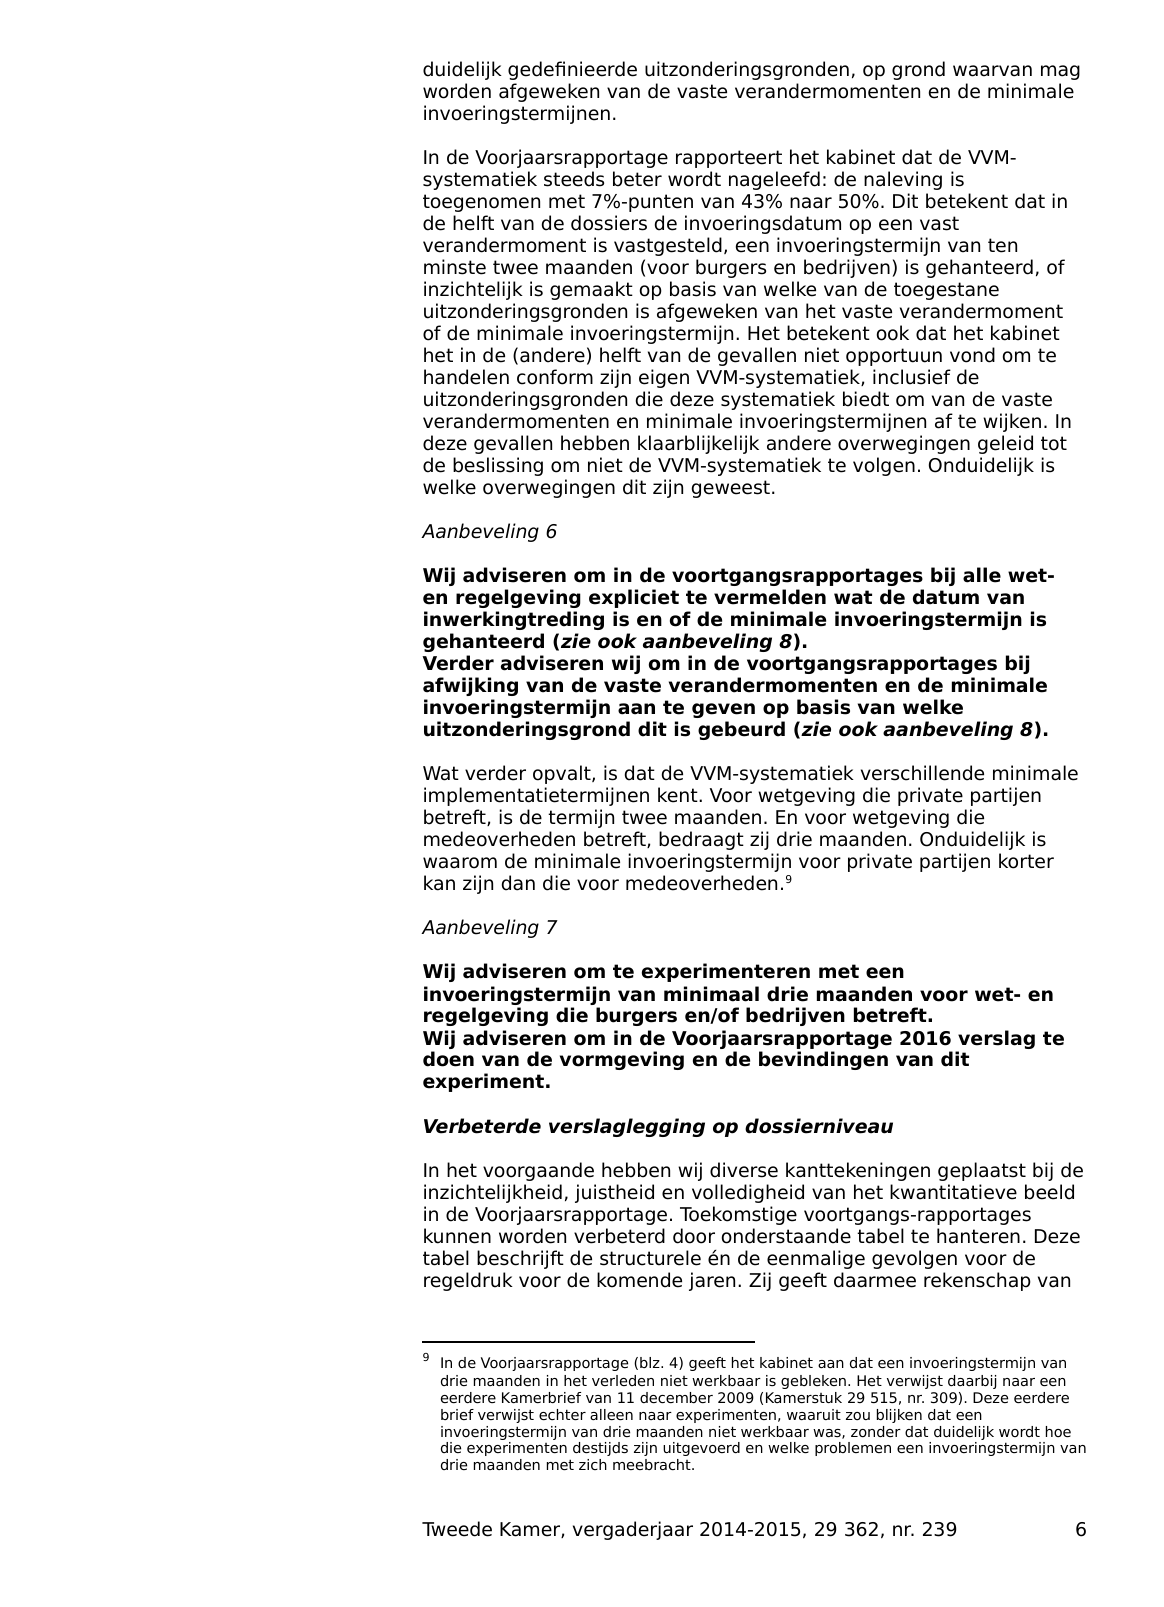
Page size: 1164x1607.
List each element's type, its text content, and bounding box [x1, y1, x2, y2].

subtitle Verbeterde verslaglegging op dossierniveau [422, 1116, 1087, 1137]
text Wat verder opvalt, is dat de VVM-systematiek verschillende minimale implementatietermijnen kent. Voor wetgeving die private partijen betreft, is de termijn twee maanden. En voor wetgeving die medeoverheden betreft, bedraagt zij drie maanden. Onduidelijk is waarom de minimale invoeringstermijn voor private partijen korter kan zijn dan die voor medeoverheden. [422, 763, 1087, 895]
text Verder adviseren wij om in de voortgangsrapportages bij afwijking van de vaste verandermomenten en de minimale invoeringstermijn aan te geven op basis van welke uitzonderingsgrond dit is gebeurd (zie ook aanbeveling 8). [422, 653, 1087, 741]
text Wij adviseren om in de Voorjaarsrapportage 2016 verslag te doen van de vormgeving en de bevindingen van dit experiment. [422, 1027, 1087, 1093]
text In de Voorjaarsrapportage (blz. 4) geeft het kabinet aan dat een invoeringstermijn van drie maanden in het verleden niet werkbaar is gebleken. Het verwijst daarbij naar een eerdere Kamerbrief van 11 december 2009 (Kamerstuk 29 515, nr. 309). Deze eerdere brief verwijst echter alleen naar experimenten, waaruit zou blijken dat een invoeringstermijn van drie maanden niet werkbaar was, zonder dat duidelijk wordt hoe die experimenten destijds zijn uitgevoerd en welke problemen een invoeringstermijn van drie maanden met zich meebracht. [422, 1351, 1087, 1474]
text Wij adviseren om te experimenteren met een invoeringstermijn van minimaal drie maanden voor wet- en regelgeving die burgers en/of bedrijven betreft. [422, 961, 1087, 1027]
text In de Voorjaarsrapportage rapporteert het kabinet dat de VVM-systematiek steeds beter wordt nageleefd: de naleving is toegenomen met 7%-punten van 43% naar 50%. Dit betekent dat in de helft van de dossiers de invoeringsdatum op een vast verandermoment is vastgesteld, een invoeringstermijn van ten minste twee maanden (voor burgers en bedrijven) is gehanteerd, of inzichtelijk is gemaakt op basis van welke van de toegestane uitzonderingsgronden is afgeweken van het vaste verandermoment of de minimale invoeringstermijn. Het betekent ook dat het kabinet het in de (andere) helft van de gevallen niet opportuun vond om te handelen conform zijn eigen VVM-systematiek, inclusief de uitzonderingsgronden die deze systematiek biedt om van de vaste verandermomenten en minimale invoeringstermijnen af te wijken. In deze gevallen hebben klaarblijkelijk andere overwegingen geleid tot de beslissing om niet de VVM-systematiek te volgen. Onduidelijk is welke overwegingen dit zijn geweest. [422, 147, 1087, 499]
text In het voorgaande hebben wij diverse kanttekeningen geplaatst bij de inzichtelijkheid, juistheid en volledigheid van het kwantitatieve beeld in de Voorjaarsrapportage. Toekomstige voortgangs-rapportages kunnen worden verbeterd door onderstaande tabel te hanteren. Deze tabel beschrijft de structurele én de eenmalige gevolgen voor de regeldruk voor de komende jaren. Zij geeft daarmee rekenschap van [422, 1160, 1087, 1292]
subtitle Aanbeveling 6 [422, 521, 1087, 543]
text duidelijk gedefinieerde uitzonderingsgronden, op grond waarvan mag worden afgeweken van de vaste verandermomenten en de minimale invoeringstermijnen. [422, 59, 1087, 125]
subtitle Aanbeveling 7 [422, 917, 1087, 939]
text Wij adviseren om in de voortgangsrapportages bij alle wet- en regelgeving expliciet te vermelden wat de datum van inwerkingtreding is en of de minimale invoeringstermijn is gehanteerd (zie ook aanbeveling 8). [422, 565, 1087, 653]
